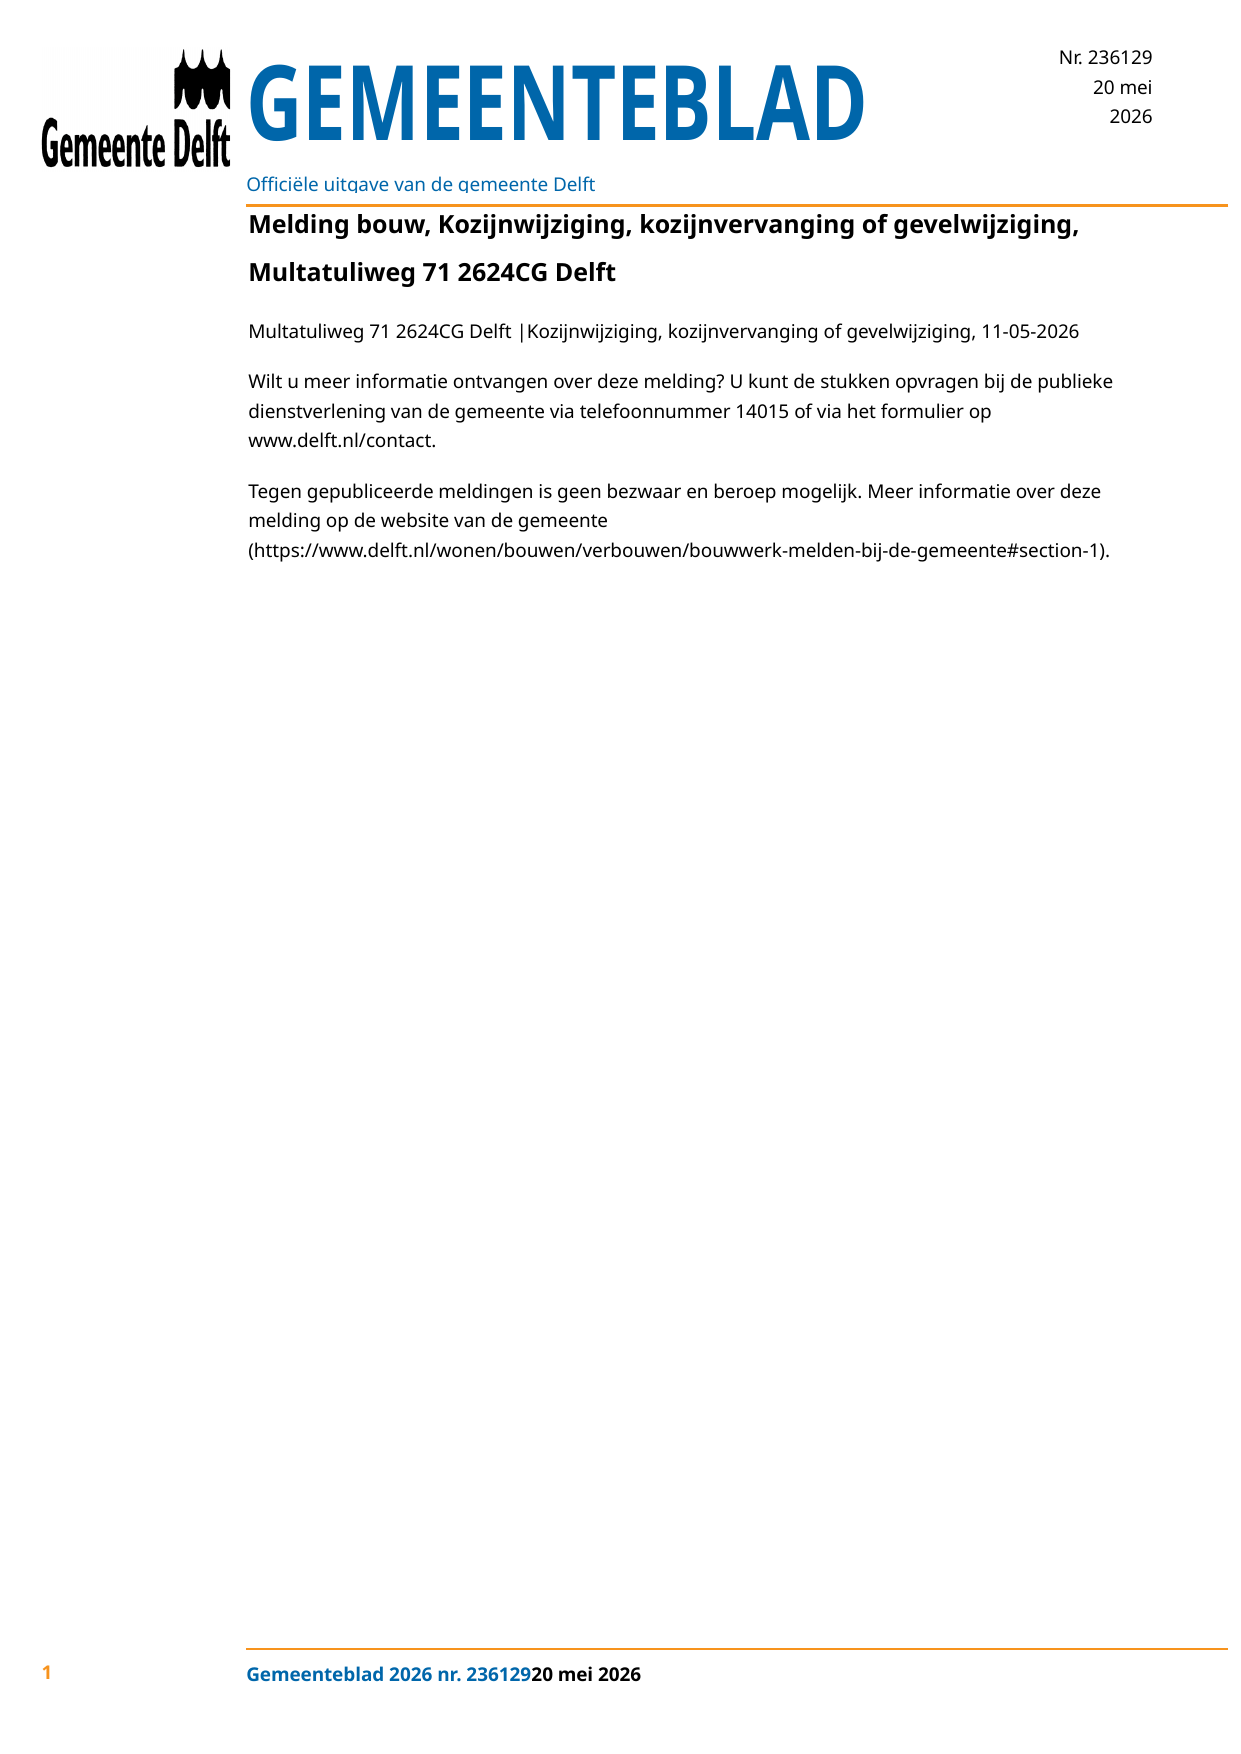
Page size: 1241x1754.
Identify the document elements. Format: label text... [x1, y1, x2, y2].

text Melding bouw, Kozijnwijziging, kozijnvervanging of gevelwijziging, Multatuliweg 71 2624CG Delft [248, 207, 1152, 288]
text Wilt u meer informatie ontvangen over deze melding? U kunt de stukken opvragen bij de publieke dienstverlening van de gemeente via telefoonnummer 14015 of via het formulier op www.delft.nl/contact. [248, 368, 1152, 453]
picture [41, 47, 231, 172]
text Multatuliweg 71 2624CG Delft |Kozijnwijziging, kozijnvervanging of gevelwijziging, 11-05-2026 [248, 318, 1152, 344]
text Tegen gepubliceerde meldingen is geen bezwaar en beroep mogelijk. Meer informatie over deze melding op de website van de gemeente (https://www.delft.nl/wonen/bouwen/verbouwen/bouwwerk-melden-bij-de-gemeente#section-1). [248, 478, 1152, 563]
